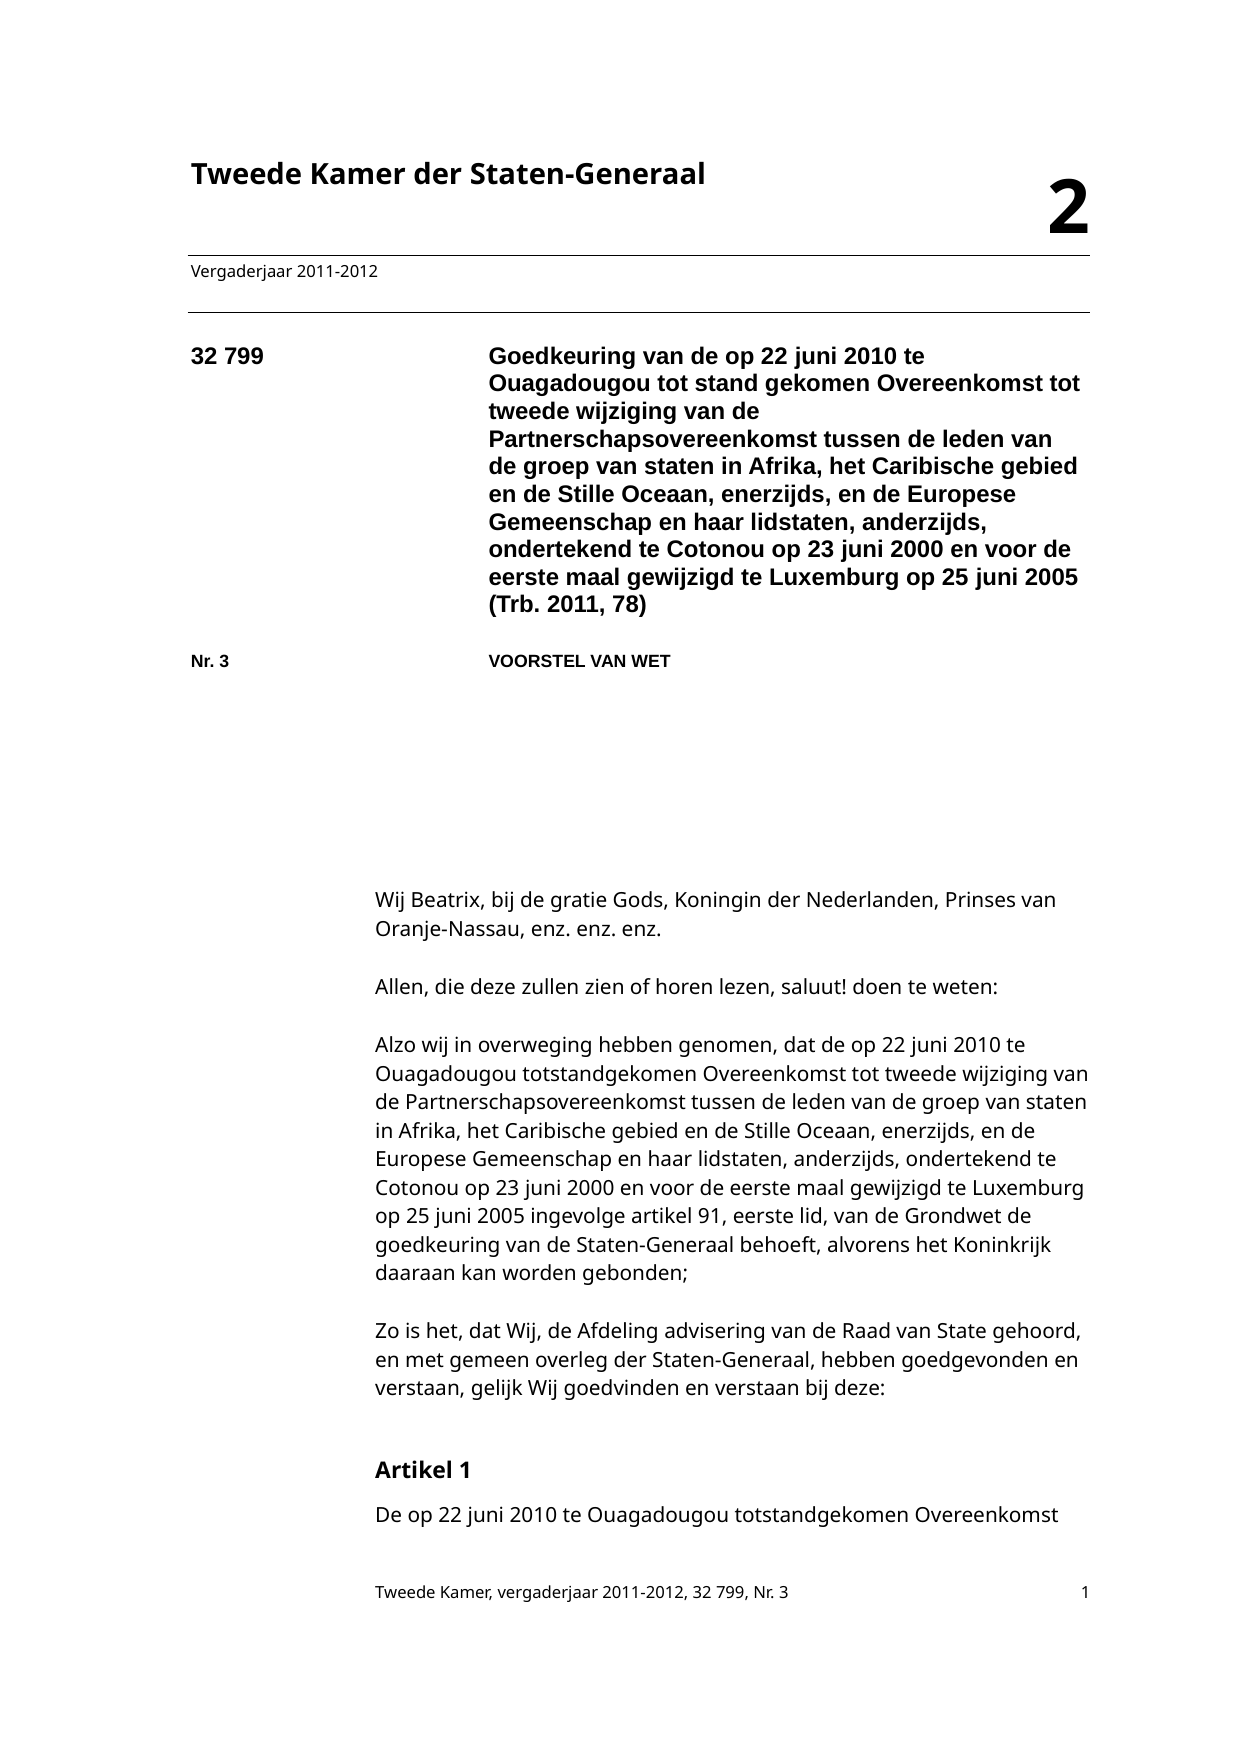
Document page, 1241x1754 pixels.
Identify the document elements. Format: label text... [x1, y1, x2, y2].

table_cell Goedkeuring van de op 22 juni 2010 te Ouagadougou tot stand gekomen Overeenkomst tot tweede wijziging van de Partnerschapsovereenkomst tussen de leden van de groep van staten in Afrika, het Caribische gebied en de Stille Oceaan, enerzijds, en de Europese Gemeenschap en haar lidstaten, anderzijds, ondertekend te Cotonou op 23 juni 2000 en voor de eerste maal gewijzigd te Luxemburg op 25 juni 2005 (Trb. 2011, 78) [485, 339, 1090, 648]
subtitle Artikel 1 [375, 1454, 1090, 1486]
text Wij Beatrix, bij de gratie Gods, Koningin der Nederlanden, Prinses van Oranje-Nassau, enz. enz. enz. [375, 885, 1090, 942]
table_cell Nr. 3 [188, 648, 485, 767]
table_cell [485, 313, 1090, 339]
table_header 2 [910, 150, 1090, 255]
table_header Tweede Kamer der Staten-Generaal [188, 150, 909, 255]
table_cell [188, 313, 485, 339]
table_cell 32 799 [188, 339, 485, 648]
table_cell VOORSTEL VAN WET [485, 648, 1090, 767]
text Allen, die deze zullen zien of horen lezen, saluut! doen te weten: [375, 972, 1090, 1001]
text Alzo wij in overweging hebben genomen, dat de op 22 juni 2010 te Ouagadougou totstandgekomen Overeenkomst tot tweede wijziging van de Partnerschapsovereenkomst tussen de leden van de groep van staten in Afrika, het Caribische gebied en de Stille Oceaan, enerzijds, en de Europese Gemeenschap en haar lidstaten, anderzijds, ondertekend te Cotonou op 23 juni 2000 en voor de eerste maal gewijzigd te Luxemburg op 25 juni 2005 ingevolge artikel 91, eerste lid, van de Grondwet de goedkeuring van de Staten-Generaal behoeft, alvorens het Koninkrijk daaraan kan worden gebonden; [375, 1031, 1090, 1287]
text Zo is het, dat Wij, de Afdeling advisering van de Raad van State gehoord, en met gemeen overleg der Staten-Generaal, hebben goedgevonden en verstaan, gelijk Wij goedvinden en verstaan bij deze: [375, 1317, 1090, 1402]
table_cell Vergaderjaar 2011-2012 [188, 256, 485, 312]
text De op 22 juni 2010 te Ouagadougou totstandgekomen Overeenkomst [375, 1501, 1090, 1529]
table_cell [485, 256, 1090, 312]
